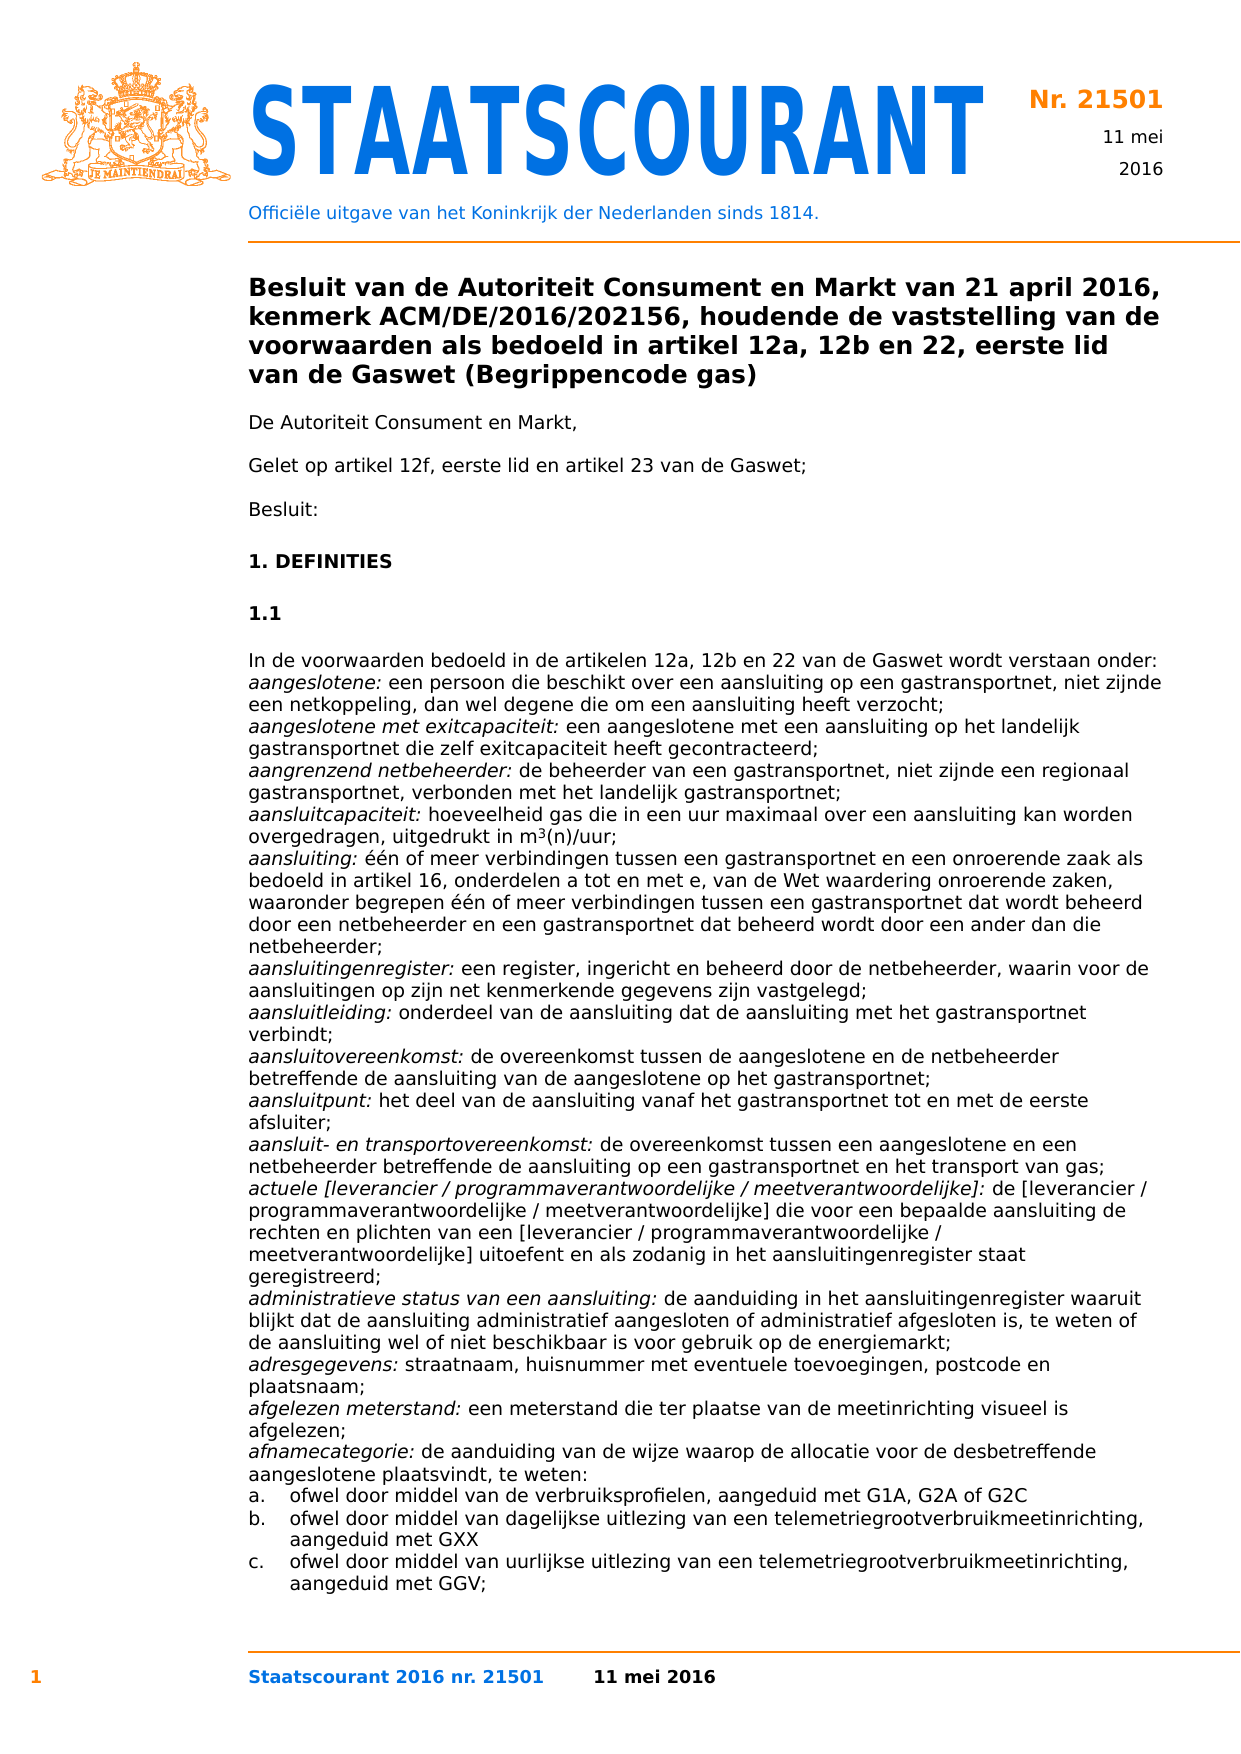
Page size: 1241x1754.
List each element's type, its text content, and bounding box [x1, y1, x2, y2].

text c. ofwel door middel van uurlijkse uitlezing van een telemetriegrootverbruikmeetinrichting, aangeduid met GGV; [248, 1551, 1163, 1595]
text aansluiting: één of meer verbindingen tussen een gastransportnet en een onroerende zaak als bedoeld in artikel 16, onderdelen a tot en met e, van de Wet waardering onroerende zaken, waaronder begrepen één of meer verbindingen tussen een gastransportnet dat wordt beheerd door een netbeheerder en een gastransportnet dat beheerd wordt door een ander dan die netbeheerder; [248, 848, 1163, 958]
text De Autoriteit Consument en Markt, [248, 412, 1163, 433]
table_cell 2016 [998, 153, 1240, 203]
text aangeslotene: een persoon die beschikt over een aansluiting op een gastransportnet, niet zijnde een netkoppeling, dan wel degene die om een aansluiting heeft verzocht; [248, 672, 1163, 716]
text aansluitleiding: onderdeel van de aansluiting dat de aansluiting met het gastransportnet verbindt; [248, 1002, 1163, 1046]
text aansluit- en transportovereenkomst: de overeenkomst tussen een aangeslotene en een netbeheerder betreffende de aansluiting op een gastransportnet en het transport van gas; [248, 1134, 1163, 1178]
text aansluitcapaciteit: hoeveelheid gas die in een uur maximaal over een aansluiting kan worden overgedragen, uitgedrukt in m3(n)/uur; [248, 804, 1163, 848]
text aangeslotene met exitcapaciteit: een aangeslotene met een aansluiting op het landelijk gastransportnet die zelf exitcapaciteit heeft gecontracteerd; [248, 716, 1163, 760]
text actuele [leverancier / programmaverantwoordelijke / meetverantwoordelijke]: de [leverancier / programmaverantwoordelijke / meetverantwoordelijke] die voor een bepaalde aansluiting de rechten en plichten van een [leverancier / programmaverantwoordelijke / meetverantwoordelijke] uitoefent en als zodanig in het aansluitingenregister staat geregistreerd; [248, 1178, 1163, 1288]
subtitle 1. DEFINITIES [248, 551, 1163, 573]
table_header STAATSCOURANT [248, 62, 998, 203]
text a. ofwel door middel van de verbruiksprofielen, aangeduid met G1A, G2A of G2C [248, 1485, 1163, 1507]
text b. ofwel door middel van dagelijkse uitlezing van een telemetriegrootverbruikmeetinrichting, aangeduid met GXX [248, 1507, 1163, 1551]
text In de voorwaarden bedoeld in de artikelen 12a, 12b en 22 van de Gaswet wordt verstaan onder: [248, 650, 1163, 672]
table_header Nr. 21501 [998, 62, 1240, 121]
table_cell 11 mei [998, 121, 1240, 153]
text afgelezen meterstand: een meterstand die ter plaatse van de meetinrichting visueel is afgelezen; [248, 1397, 1163, 1441]
text aansluitingenregister: een register, ingericht en beheerd door de netbeheerder, waarin voor de aansluitingen op zijn net kenmerkende gegevens zijn vastgelegd; [248, 958, 1163, 1002]
picture [41, 62, 231, 186]
text Gelet op artikel 12f, eerste lid en artikel 23 van de Gaswet; [248, 455, 1163, 477]
text aangrenzend netbeheerder: de beheerder van een gastransportnet, niet zijnde een regionaal gastransportnet, verbonden met het landelijk gastransportnet; [248, 760, 1163, 804]
table_cell Officiële uitgave van het Koninkrijk der Nederlanden sinds 1814. [248, 203, 1240, 241]
text adresgegevens: straatnaam, huisnummer met eventuele toevoegingen, postcode en plaatsnaam; [248, 1353, 1163, 1397]
text aansluitpunt: het deel van de aansluiting vanaf het gastransportnet tot en met de eerste afsluiter; [248, 1090, 1163, 1134]
subtitle Besluit van de Autoriteit Consument en Markt van 21 april 2016, kenmerk ACM/DE/2016/202156, houdende de vaststelling van de voorwaarden als bedoeld in artikel 12a, 12b en 22, eerste lid van de Gaswet (Begrippencode gas) [248, 273, 1163, 390]
subtitle 1.1 [248, 603, 1163, 625]
text afnamecategorie: de aanduiding van de wijze waarop de allocatie voor de desbetreffende aangeslotene plaatsvindt, te weten: [248, 1441, 1163, 1485]
text administratieve status van een aansluiting: de aanduiding in het aansluitingenregister waaruit blijkt dat de aansluiting administratief aangesloten of administratief afgesloten is, te weten of de aansluiting wel of niet beschikbaar is voor gebruik op de energiemarkt; [248, 1288, 1163, 1353]
text aansluitovereenkomst: de overeenkomst tussen de aangeslotene en de netbeheerder betreffende de aansluiting van de aangeslotene op het gastransportnet; [248, 1046, 1163, 1090]
table_header [25, 62, 248, 241]
text Besluit: [248, 499, 1163, 521]
